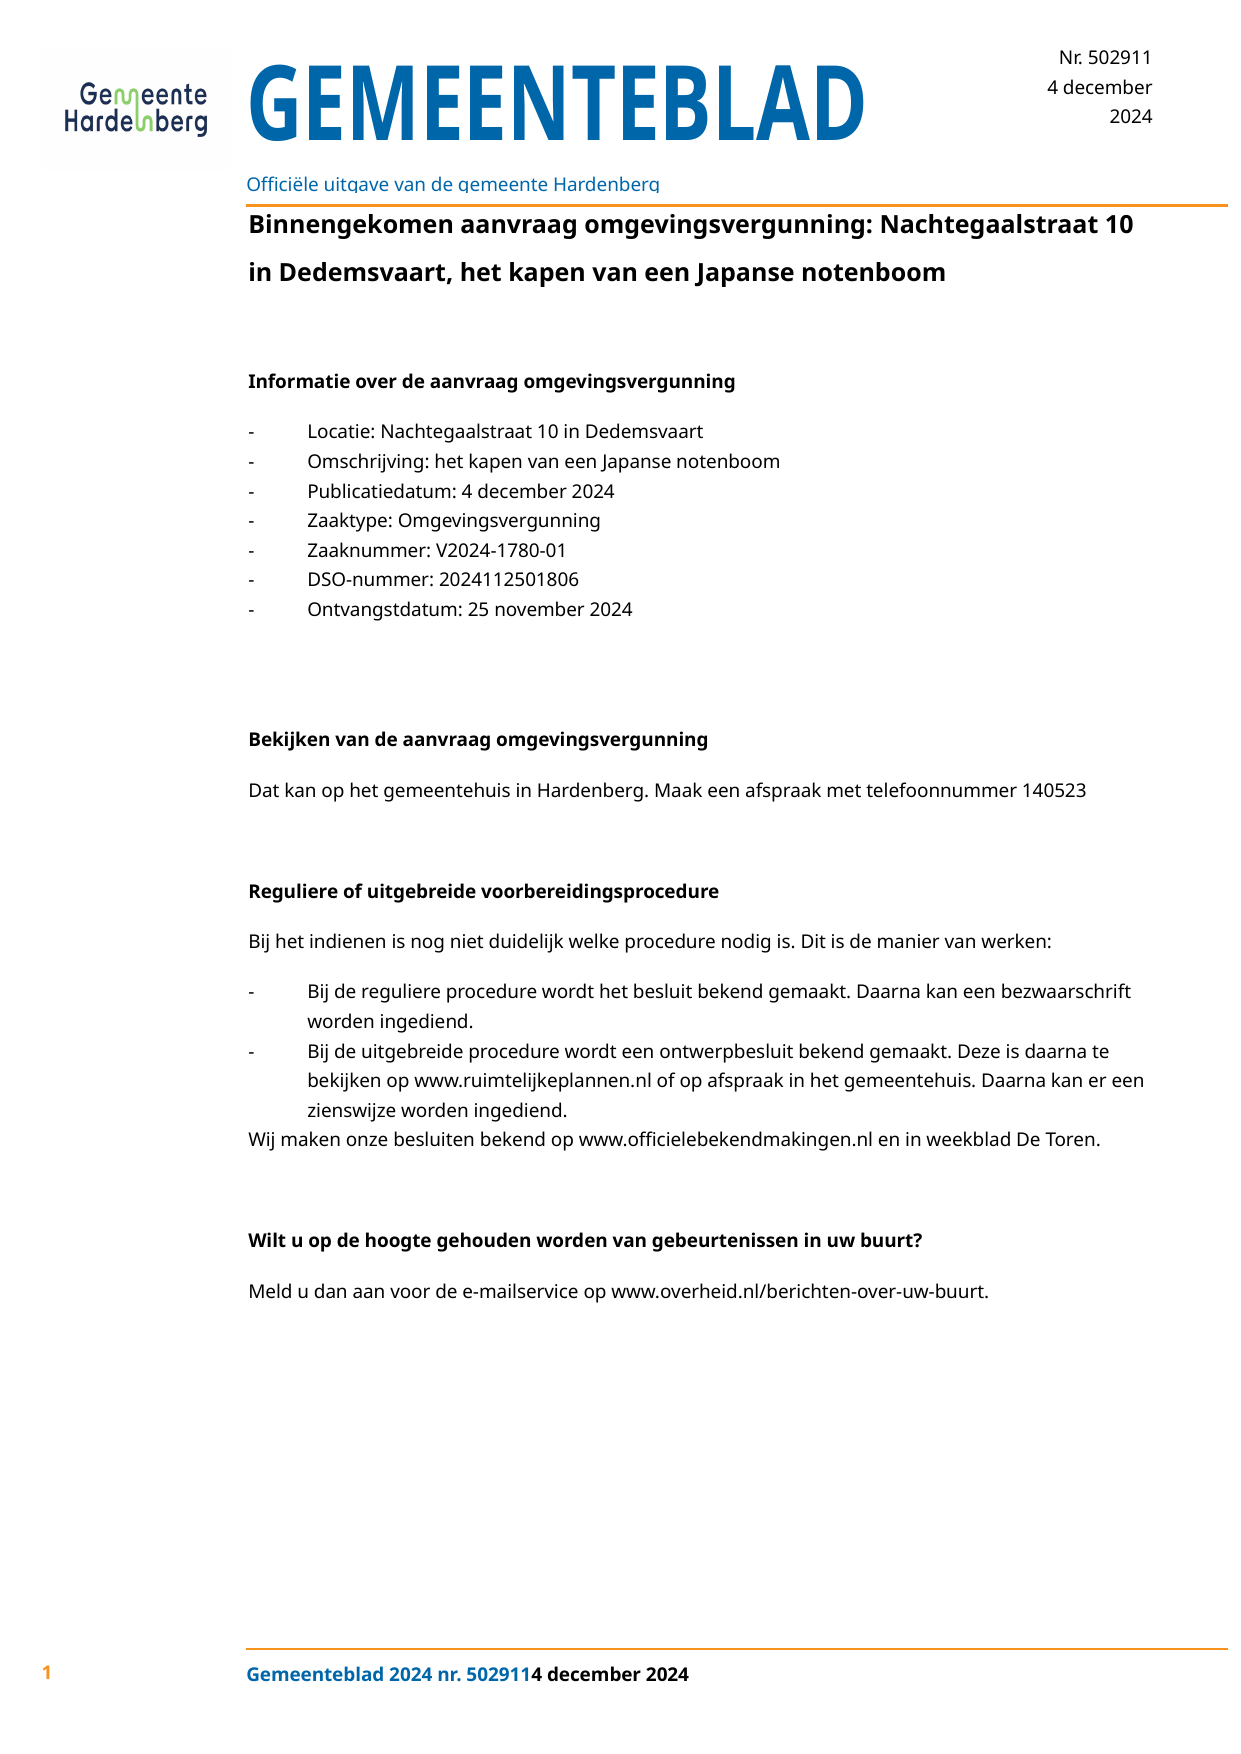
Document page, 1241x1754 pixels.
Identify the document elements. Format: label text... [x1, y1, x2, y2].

list Zaaknummer: V2024-1780-01 [248, 537, 1152, 563]
text Wilt u op de hoogte gehouden worden van gebeurtenissen in uw buurt? [248, 1227, 1152, 1253]
list Publicatiedatum: 4 december 2024 [248, 478, 1152, 504]
list Bij de reguliere procedure wordt het besluit bekend gemaakt. Daarna kan een bezwaarschrift worden ingediend. [248, 979, 1152, 1034]
list Omschrijving: het kapen van een Japanse notenboom [248, 448, 1152, 474]
list Locatie: Nachtegaalstraat 10 in Dedemsvaart [248, 419, 1152, 444]
list Zaaktype: Omgevingsvergunning [248, 507, 1152, 533]
picture [41, 47, 231, 172]
list Bij de uitgebreide procedure wordt een ontwerpbesluit bekend gemaakt. Deze is daarna te bekijken op www.ruimtelijkeplannen.nl of op afspraak in het gemeentehuis. Daarna kan er een zienswijze worden ingediend. [248, 1038, 1152, 1123]
text Wij maken onze besluiten bekend op www.officielebekendmakingen.nl en in weekblad De Toren. [248, 1127, 1152, 1152]
text Meld u dan aan voor de e-mailservice op www.overheid.nl/berichten-over-uw-buurt. [248, 1278, 1152, 1304]
list Ontvangstdatum: 25 november 2024 [248, 596, 1152, 622]
text Bij het indienen is nog niet duidelijk welke procedure nodig is. Dit is de manier van werken: [248, 928, 1152, 954]
text Informatie over de aanvraag omgevingsvergunning [248, 368, 1152, 394]
text Bekijken van de aanvraag omgevingsvergunning [248, 727, 1152, 752]
text Dat kan op het gemeentehuis in Hardenberg. Maak een afspraak met telefoonnummer 140523 [248, 777, 1152, 803]
text Binnengekomen aanvraag omgevingsvergunning: Nachtegaalstraat 10 in Dedemsvaart, het kapen van een Japanse notenboom [248, 207, 1152, 288]
text Reguliere of uitgebreide voorbereidingsprocedure [248, 878, 1152, 904]
list DSO-nummer: 2024112501806 [248, 567, 1152, 592]
